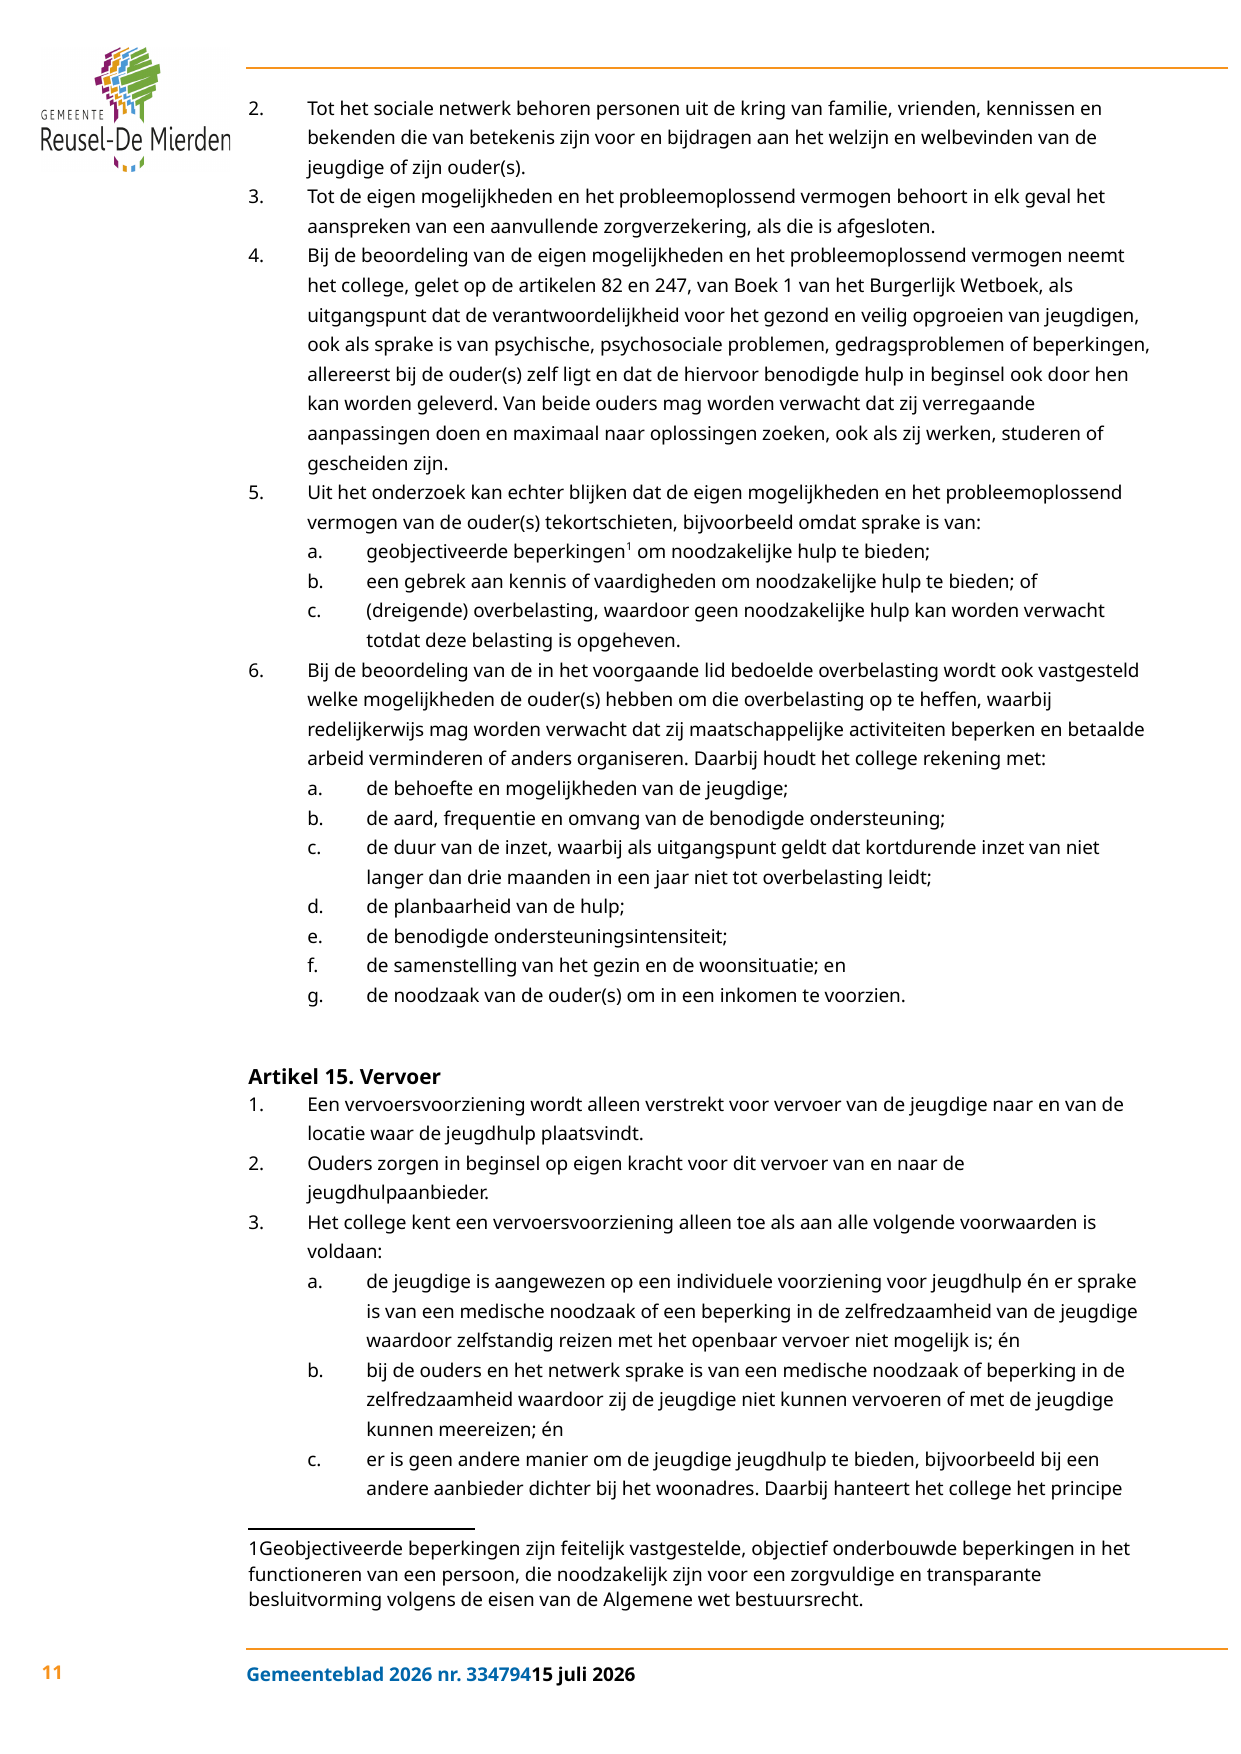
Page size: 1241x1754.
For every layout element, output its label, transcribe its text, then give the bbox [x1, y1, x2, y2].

text Artikel 15. Vervoer [248, 1062, 1152, 1091]
list de duur van de inzet, waarbij als uitgangspunt geldt dat kortdurende inzet van niet langer dan drie maanden in een jaar niet tot overbelasting leidt; [307, 834, 1152, 890]
picture [41, 47, 231, 172]
list (dreigende) overbelasting, waardoor geen noodzakelijke hulp kan worden verwacht totdat deze belasting is opgeheven. [307, 598, 1152, 653]
list Uit het onderzoek kan echter blijken dat de eigen mogelijkheden en het probleemoplossend vermogen van de ouder(s) tekortschieten, bijvoorbeeld omdat sprake is van: [248, 479, 1152, 535]
list Tot het sociale netwerk behoren personen uit de kring van familie, vrienden, kennissen en bekenden die van betekenis zijn voor en bijdragen aan het welzijn en welbevinden van de jeugdige of zijn ouder(s). [248, 95, 1152, 180]
list de samenstelling van het gezin en de woonsituatie; en [307, 953, 1152, 978]
list de behoefte en mogelijkheden van de jeugdige; [307, 775, 1152, 801]
list Geobjectiveerde beperkingen zijn feitelijk vastgestelde, objectief onderbouwde beperkingen in het functioneren van een persoon, die noodzakelijk zijn voor een zorgvuldige en transparante besluitvorming volgens de eisen van de Algemene wet bestuursrecht. [248, 1535, 1152, 1612]
list de jeugdige is aangewezen op een individuele voorziening voor jeugdhulp én er sprake is van een medische noodzaak of een beperking in de zelfredzaamheid van de jeugdige waardoor zelfstandig reizen met het openbaar vervoer niet mogelijk is; én [307, 1268, 1152, 1353]
list de benodigde ondersteuningsintensiteit; [307, 923, 1152, 949]
list de noodzaak van de ouder(s) om in een inkomen te voorzien. [307, 982, 1152, 1008]
list bij de ouders en het netwerk sprake is van een medische noodzaak of beperking in de zelfredzaamheid waardoor zij de jeugdige niet kunnen vervoeren of met de jeugdige kunnen meereizen; én [307, 1357, 1152, 1442]
list Tot de eigen mogelijkheden en het probleemoplossend vermogen behoort in elk geval het aanspreken van een aanvullende zorgverzekering, als die is afgesloten. [248, 183, 1152, 239]
list Een vervoersvoorziening wordt alleen verstrekt voor vervoer van de jeugdige naar en van de locatie waar de jeugdhulp plaatsvindt. [248, 1091, 1152, 1146]
list Het college kent een vervoersvoorziening alleen toe als aan alle volgende voorwaarden is voldaan: [248, 1209, 1152, 1264]
list de aard, frequentie en omvang van de benodigde ondersteuning; [307, 805, 1152, 831]
list er is geen andere manier om de jeugdige jeugdhulp te bieden, bijvoorbeeld bij een andere aanbieder dichter bij het woonadres. Daarbij hanteert het college het principe [307, 1446, 1152, 1501]
list de planbaarheid van de hulp; [307, 893, 1152, 919]
list Ouders zorgen in beginsel op eigen kracht voor dit vervoer van en naar de jeugdhulpaanbieder. [248, 1150, 1152, 1205]
list geobjectiveerde beperkingen om noodzakelijke hulp te bieden; [307, 538, 1152, 564]
list een gebrek aan kennis of vaardigheden om noodzakelijke hulp te bieden; of [307, 568, 1152, 594]
list Bij de beoordeling van de in het voorgaande lid bedoelde overbelasting wordt ook vastgesteld welke mogelijkheden de ouder(s) hebben om die overbelasting op te heffen, waarbij redelijkerwijs mag worden verwacht dat zij maatschappelijke activiteiten beperken en betaalde arbeid verminderen of anders organiseren. Daarbij houdt het college rekening met: [248, 657, 1152, 771]
list Bij de beoordeling van de eigen mogelijkheden en het probleemoplossend vermogen neemt het college, gelet op de artikelen 82 en 247, van Boek 1 van het Burgerlijk Wetboek, als uitgangspunt dat de verantwoordelijkheid voor het gezond en veilig opgroeien van jeugdigen, ook als sprake is van psychische, psychosociale problemen, gedragsproblemen of beperkingen, allereerst bij de ouder(s) zelf ligt en dat de hiervoor benodigde hulp in beginsel ook door hen kan worden geleverd. Van beide ouders mag worden verwacht dat zij verregaande aanpassingen doen en maximaal naar oplossingen zoeken, ook als zij werken, studeren of gescheiden zijn. [248, 243, 1152, 476]
